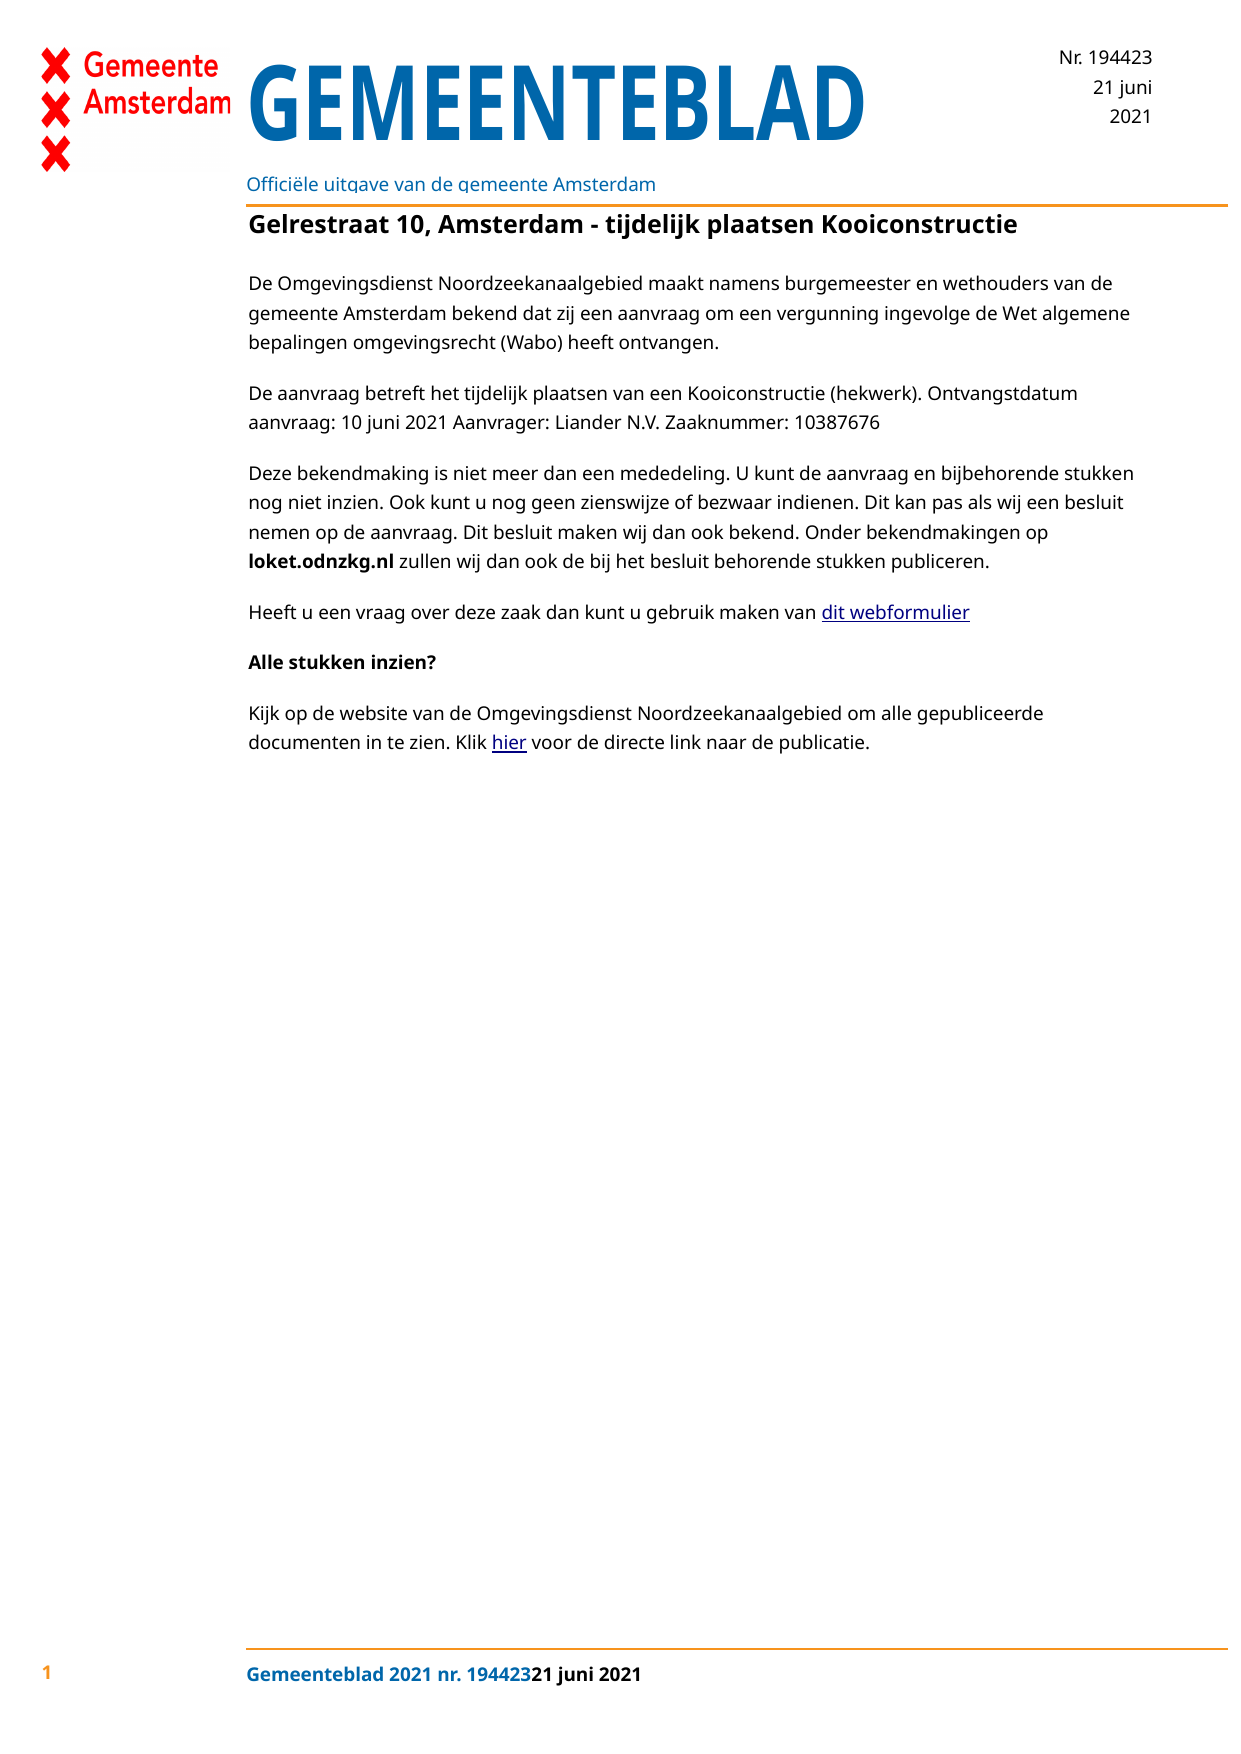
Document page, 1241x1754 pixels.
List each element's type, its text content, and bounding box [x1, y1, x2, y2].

text De Omgevingsdienst Noordzeekanaalgebied maakt namens burgemeester en wethouders van de gemeente Amsterdam bekend dat zij een aanvraag om een vergunning ingevolge de Wet algemene bepalingen omgevingsrecht (Wabo) heeft ontvangen. [248, 270, 1152, 355]
text Alle stukken inzien? [248, 649, 1152, 675]
text Heeft u een vraag over deze zaak dan kunt u gebruik maken van dit webformulier [248, 599, 1152, 625]
text De aanvraag betreft het tijdelijk plaatsen van een Kooiconstructie (hekwerk). Ontvangstdatum aanvraag: 10 juni 2021 Aanvrager: Liander N.V. Zaaknummer: 10387676 [248, 380, 1152, 435]
text Deze bekendmaking is niet meer dan een mededeling. U kunt de aanvraag en bijbehorende stukken nog niet inzien. Ook kunt u nog geen zienswijze of bezwaar indienen. Dit kan pas als wij een besluit nemen op de aanvraag. Dit besluit maken wij dan ook bekend. Onder bekendmakingen op loket.odnzkg.nl zullen wij dan ook de bij het besluit behorende stukken publiceren. [248, 460, 1152, 574]
picture [41, 47, 231, 172]
text Kijk op de website van de Omgevingsdienst Noordzeekanaalgebied om alle gepubliceerde documenten in te zien. Klik hier voor de directe link naar de publicatie. [248, 700, 1152, 755]
text Gelrestraat 10, Amsterdam - tijdelijk plaatsen Kooiconstructie [248, 207, 1152, 241]
